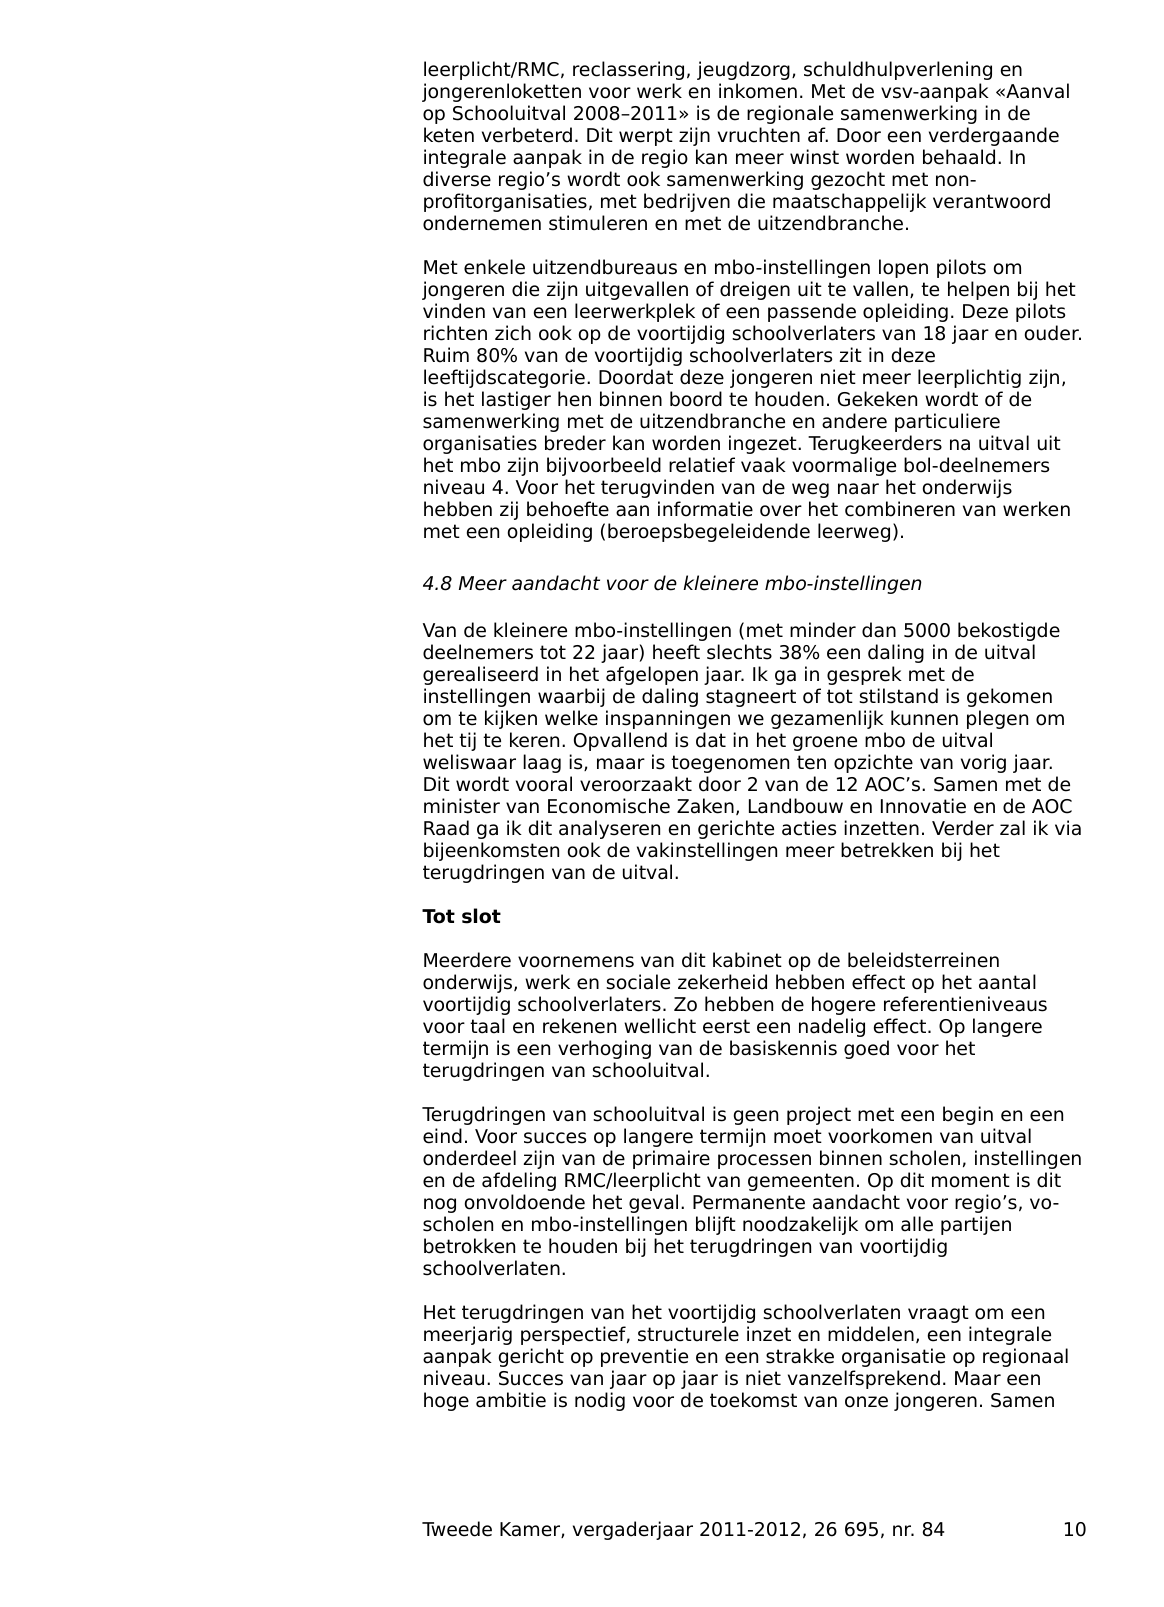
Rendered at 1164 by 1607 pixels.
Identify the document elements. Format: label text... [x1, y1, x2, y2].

text Met enkele uitzendbureaus en mbo-instellingen lopen pilots om jongeren die zijn uitgevallen of dreigen uit te vallen, te helpen bij het vinden van een leerwerkplek of een passende opleiding. Deze pilots richten zich ook op de voortijdig schoolverlaters van 18 jaar en ouder. Ruim 80% van de voortijdig schoolverlaters zit in deze leeftijdscategorie. Doordat deze jongeren niet meer leerplichtig zijn, is het lastiger hen binnen boord te houden. Gekeken wordt of de samenwerking met de uitzendbranche en andere particuliere organisaties breder kan worden ingezet. Terugkeerders na uitval uit het mbo zijn bijvoorbeeld relatief vaak voormalige bol-deelnemers niveau 4. Voor het terugvinden van de weg naar het onderwijs hebben zij behoefte aan informatie over het combineren van werken met een opleiding (beroepsbegeleidende leerweg). [422, 257, 1087, 543]
text leerplicht/RMC, reclassering, jeugdzorg, schuldhulpverlening en jongerenloketten voor werk en inkomen. Met de vsv-aanpak «Aanval op Schooluitval 2008–2011» is de regionale samenwerking in de keten verbeterd. Dit werpt zijn vruchten af. Door een verdergaande integrale aanpak in de regio kan meer winst worden behaald. In diverse regio’s wordt ook samenwerking gezocht met non-profitorganisaties, met bedrijven die maatschappelijk verantwoord ondernemen stimuleren en met de uitzendbranche. [422, 59, 1087, 235]
subtitle 4.8 Meer aandacht voor de kleinere mbo-instellingen [422, 573, 1087, 595]
text Terugdringen van schooluitval is geen project met een begin en een eind. Voor succes op langere termijn moet voorkomen van uitval onderdeel zijn van de primaire processen binnen scholen, instellingen en de afdeling RMC/leerplicht van gemeenten. Op dit moment is dit nog onvoldoende het geval. Permanente aandacht voor regio’s, vo-scholen en mbo-instellingen blijft noodzakelijk om alle partijen betrokken te houden bij het terugdringen van voortijdig schoolverlaten. [422, 1104, 1087, 1280]
text Meerdere voornemens van dit kabinet op de beleidsterreinen onderwijs, werk en sociale zekerheid hebben effect op het aantal voortijdig schoolverlaters. Zo hebben de hogere referentieniveaus voor taal en rekenen wellicht eerst een nadelig effect. Op langere termijn is een verhoging van de basiskennis goed voor het terugdringen van schooluitval. [422, 950, 1087, 1082]
text Van de kleinere mbo-instellingen (met minder dan 5000 bekostigde deelnemers tot 22 jaar) heeft slechts 38% een daling in de uitval gerealiseerd in het afgelopen jaar. Ik ga in gesprek met de instellingen waarbij de daling stagneert of tot stilstand is gekomen om te kijken welke inspanningen we gezamenlijk kunnen plegen om het tij te keren. Opvallend is dat in het groene mbo de uitval weliswaar laag is, maar is toegenomen ten opzichte van vorig jaar. Dit wordt vooral veroorzaakt door 2 van de 12 AOC’s. Samen met de minister van Economische Zaken, Landbouw en Innovatie en de AOC Raad ga ik dit analyseren en gerichte acties inzetten. Verder zal ik via bijeenkomsten ook de vakinstellingen meer betrekken bij het terugdringen van de uitval. [422, 620, 1087, 883]
subtitle Tot slot [422, 906, 1087, 928]
text Het terugdringen van het voortijdig schoolverlaten vraagt om een meerjarig perspectief, structurele inzet en middelen, een integrale aanpak gericht op preventie en een strakke organisatie op regionaal niveau. Succes van jaar op jaar is niet vanzelfsprekend. Maar een hoge ambitie is nodig voor de toekomst van onze jongeren. Samen [422, 1302, 1087, 1412]
